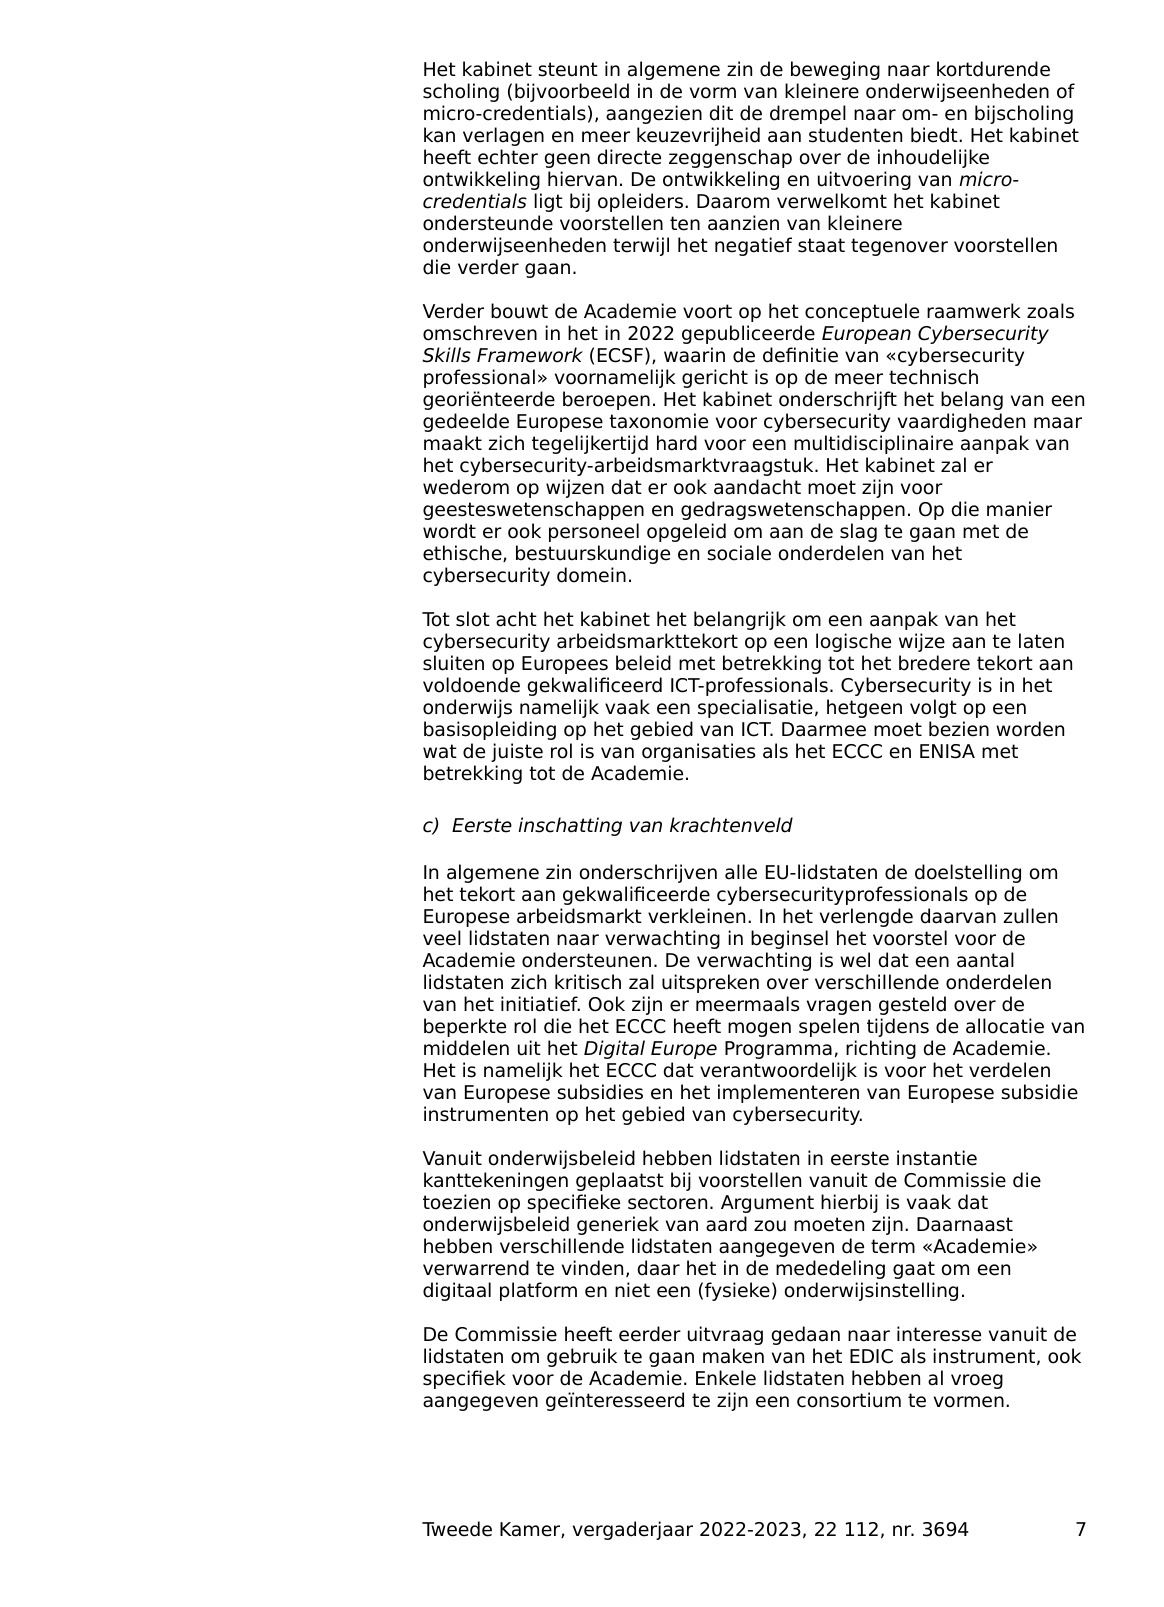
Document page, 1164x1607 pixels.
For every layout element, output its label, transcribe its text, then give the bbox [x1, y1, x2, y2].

text Verder bouwt de Academie voort op het conceptuele raamwerk zoals omschreven in het in 2022 gepubliceerde European Cybersecurity Skills Framework (ECSF), waarin de definitie van «cybersecurity professional» voornamelijk gericht is op de meer technisch georiënteerde beroepen. Het kabinet onderschrijft het belang van een gedeelde Europese taxonomie voor cybersecurity vaardigheden maar maakt zich tegelijkertijd hard voor een multidisciplinaire aanpak van het cybersecurity-arbeidsmarktvraagstuk. Het kabinet zal er wederom op wijzen dat er ook aandacht moet zijn voor geesteswetenschappen en gedragswetenschappen. Op die manier wordt er ook personeel opgeleid om aan de slag te gaan met de ethische, bestuurskundige en sociale onderdelen van het cybersecurity domein. [422, 301, 1087, 587]
text In algemene zin onderschrijven alle EU-lidstaten de doelstelling om het tekort aan gekwalificeerde cybersecurityprofessionals op de Europese arbeidsmarkt verkleinen. In het verlengde daarvan zullen veel lidstaten naar verwachting in beginsel het voorstel voor de Academie ondersteunen. De verwachting is wel dat een aantal lidstaten zich kritisch zal uitspreken over verschillende onderdelen van het initiatief. Ook zijn er meermaals vragen gesteld over de beperkte rol die het ECCC heeft mogen spelen tijdens de allocatie van middelen uit het Digital Europe Programma, richting de Academie. Het is namelijk het ECCC dat verantwoordelijk is voor het verdelen van Europese subsidies en het implementeren van Europese subsidie instrumenten op het gebied van cybersecurity. [422, 862, 1087, 1126]
subtitle c) Eerste inschatting van krachtenveld [422, 815, 1087, 837]
text Vanuit onderwijsbeleid hebben lidstaten in eerste instantie kanttekeningen geplaatst bij voorstellen vanuit de Commissie die toezien op specifieke sectoren. Argument hierbij is vaak dat onderwijsbeleid generiek van aard zou moeten zijn. Daarnaast hebben verschillende lidstaten aangegeven de term «Academie» verwarrend te vinden, daar het in de mededeling gaat om een digitaal platform en niet een (fysieke) onderwijsinstelling. [422, 1148, 1087, 1302]
text Het kabinet steunt in algemene zin de beweging naar kortdurende scholing (bijvoorbeeld in de vorm van kleinere onderwijseenheden of micro-credentials), aangezien dit de drempel naar om- en bijscholing kan verlagen en meer keuzevrijheid aan studenten biedt. Het kabinet heeft echter geen directe zeggenschap over de inhoudelijke ontwikkeling hiervan. De ontwikkeling en uitvoering van micro-credentials ligt bij opleiders. Daarom verwelkomt het kabinet ondersteunde voorstellen ten aanzien van kleinere onderwijseenheden terwijl het negatief staat tegenover voorstellen die verder gaan. [422, 59, 1087, 279]
text Tot slot acht het kabinet het belangrijk om een aanpak van het cybersecurity arbeidsmarkttekort op een logische wijze aan te laten sluiten op Europees beleid met betrekking tot het bredere tekort aan voldoende gekwalificeerd ICT-professionals. Cybersecurity is in het onderwijs namelijk vaak een specialisatie, hetgeen volgt op een basisopleiding op het gebied van ICT. Daarmee moet bezien worden wat de juiste rol is van organisaties als het ECCC en ENISA met betrekking tot de Academie. [422, 609, 1087, 785]
text De Commissie heeft eerder uitvraag gedaan naar interesse vanuit de lidstaten om gebruik te gaan maken van het EDIC als instrument, ook specifiek voor de Academie. Enkele lidstaten hebben al vroeg aangegeven geïnteresseerd te zijn een consortium te vormen. [422, 1324, 1087, 1412]
